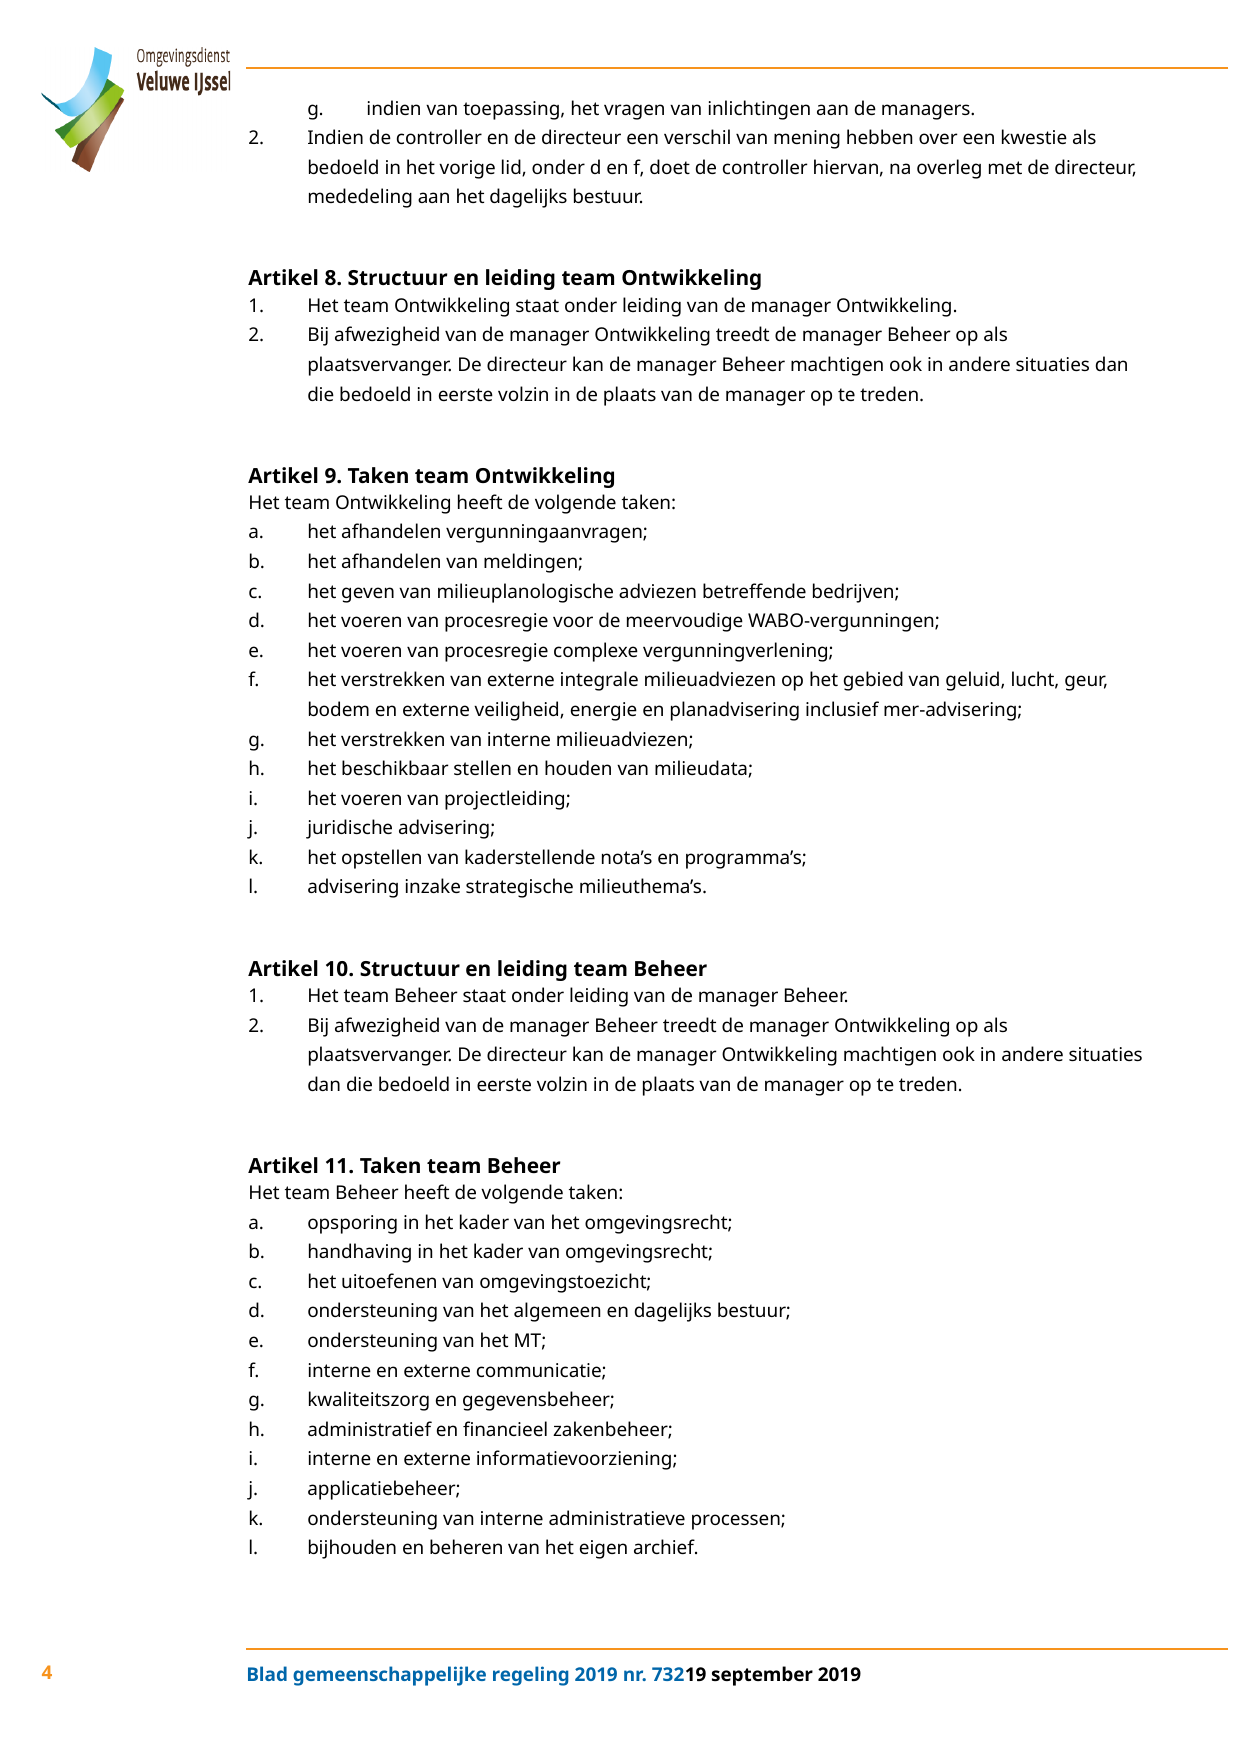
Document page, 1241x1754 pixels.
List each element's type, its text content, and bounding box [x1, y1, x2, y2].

text Het team Ontwikkeling heeft de volgende taken: [248, 489, 1152, 515]
list het afhandelen van meldingen; [248, 548, 1152, 574]
list applicatiebeheer; [248, 1475, 1152, 1501]
list juridische advisering; [248, 814, 1152, 840]
list het afhandelen vergunningaanvragen; [248, 519, 1152, 544]
list Indien de controller en de directeur een verschil van mening hebben over een kwestie als bedoeld in het vorige lid, onder d en f, doet de controller hiervan, na overleg met de directeur, mededeling aan het dagelijks bestuur. [248, 124, 1152, 209]
list het voeren van procesregie complexe vergunningverlening; [248, 637, 1152, 663]
text Artikel 10. Structuur en leiding team Beheer [248, 954, 1152, 982]
list advisering inzake strategische milieuthema’s. [248, 874, 1152, 899]
list Bij afwezigheid van de manager Ontwikkeling treedt de manager Beheer op als plaatsvervanger. De directeur kan de manager Beheer machtigen ook in andere situaties dan die bedoeld in eerste volzin in de plaats van de manager op te treden. [248, 322, 1152, 406]
list administratief en financieel zakenbeheer; [248, 1416, 1152, 1442]
picture [41, 47, 231, 172]
list ondersteuning van het MT; [248, 1327, 1152, 1353]
list kwaliteitszorg en gegevensbeheer; [248, 1386, 1152, 1412]
list Het team Ontwikkeling staat onder leiding van de manager Ontwikkeling. [248, 292, 1152, 318]
text Artikel 8. Structuur en leiding team Ontwikkeling [248, 263, 1152, 292]
list interne en externe communicatie; [248, 1357, 1152, 1383]
list het verstrekken van interne milieuadviezen; [248, 726, 1152, 752]
text Het team Beheer heeft de volgende taken: [248, 1179, 1152, 1205]
list het uitoefenen van omgevingstoezicht; [248, 1268, 1152, 1294]
list Bij afwezigheid van de manager Beheer treedt de manager Ontwikkeling op als plaatsvervanger. De directeur kan de manager Ontwikkeling machtigen ook in andere situaties dan die bedoeld in eerste volzin in de plaats van de manager op te treden. [248, 1012, 1152, 1097]
list handhaving in het kader van omgevingsrecht; [248, 1238, 1152, 1264]
text Artikel 11. Taken team Beheer [248, 1151, 1152, 1179]
list Het team Beheer staat onder leiding van de manager Beheer. [248, 982, 1152, 1008]
list bijhouden en beheren van het eigen archief. [248, 1534, 1152, 1560]
list opsporing in het kader van het omgevingsrecht; [248, 1209, 1152, 1235]
list het voeren van procesregie voor de meervoudige WABO-vergunningen; [248, 607, 1152, 633]
list ondersteuning van interne administratieve processen; [248, 1505, 1152, 1531]
list het opstellen van kaderstellende nota’s en programma’s; [248, 844, 1152, 870]
list het voeren van projectleiding; [248, 785, 1152, 811]
list het beschikbaar stellen en houden van milieudata; [248, 755, 1152, 781]
list interne en externe informatievoorziening; [248, 1446, 1152, 1471]
text Artikel 9. Taken team Ontwikkeling [248, 461, 1152, 489]
list het verstrekken van externe integrale milieuadviezen op het gebied van geluid, lucht, geur, bodem en externe veiligheid, energie en planadvisering inclusief mer-advisering; [248, 667, 1152, 722]
list het geven van milieuplanologische adviezen betreffende bedrijven; [248, 578, 1152, 604]
list ondersteuning van het algemeen en dagelijks bestuur; [248, 1298, 1152, 1323]
list indien van toepassing, het vragen van inlichtingen aan de managers. [307, 95, 1152, 121]
